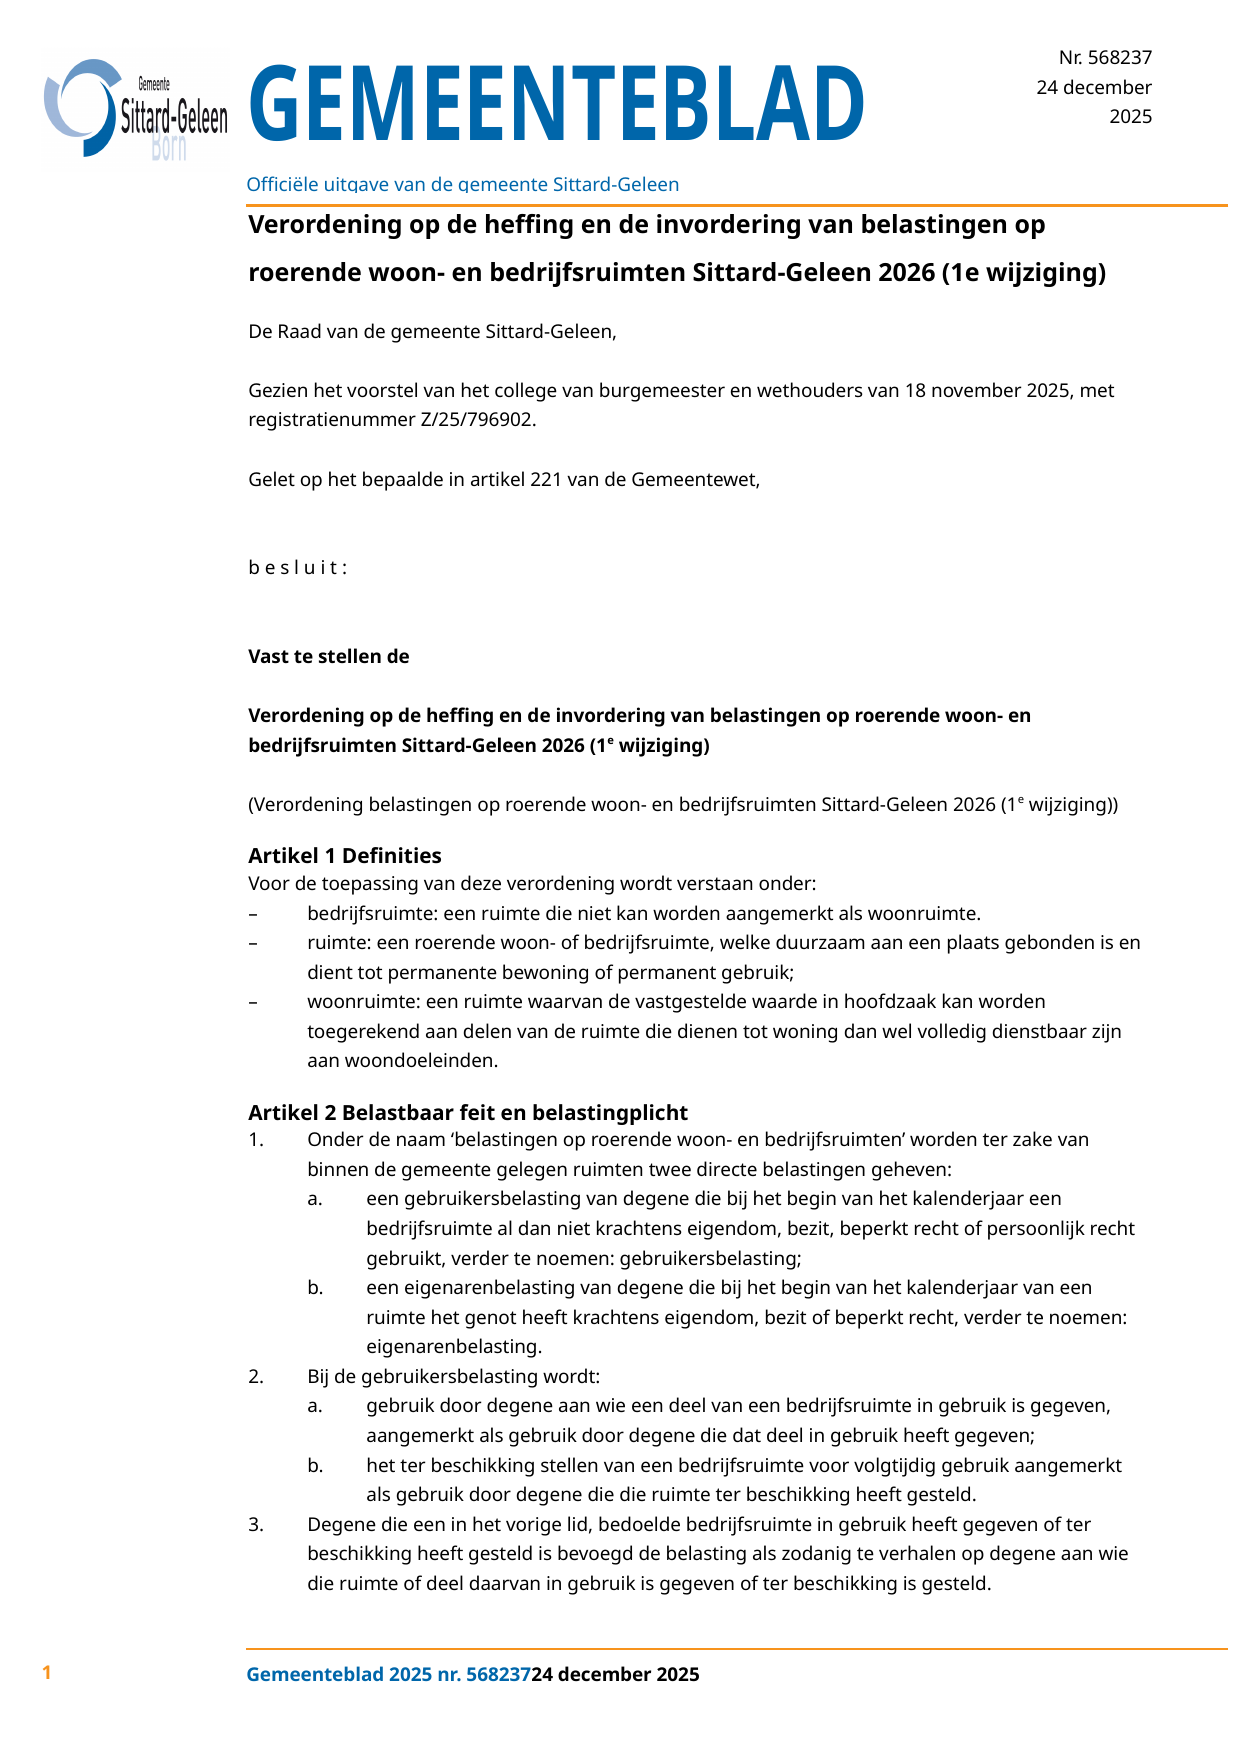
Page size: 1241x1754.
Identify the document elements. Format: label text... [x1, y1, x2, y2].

text b e s l u i t : [248, 554, 1152, 580]
text Gelet op het bepaalde in artikel 221 van de Gemeentewet, [248, 466, 1152, 492]
text Gezien het voorstel van het college van burgemeester en wethouders van 18 november 2025, met registratienummer Z/25/796902. [248, 377, 1152, 432]
list ruimte: een roerende woon- of bedrijfsruimte, welke duurzaam aan een plaats gebonden is en dient tot permanente bewoning of permanent gebruik; [248, 929, 1152, 984]
list Onder de naam ‘belastingen op roerende woon- en bedrijfsruimten’ worden ter zake van binnen de gemeente gelegen ruimten twee directe belastingen geheven: [248, 1126, 1152, 1182]
text Verordening op de heffing en de invordering van belastingen op roerende woon- en bedrijfsruimten Sittard-Geleen 2026 (1e wijziging) [248, 702, 1152, 758]
text Vast te stellen de [248, 643, 1152, 669]
list woonruimte: een ruimte waarvan de vastgestelde waarde in hoofdzaak kan worden toegerekend aan delen van de ruimte die dienen tot woning dan wel volledig dienstbaar zijn aan woondoeleinden. [248, 988, 1152, 1073]
list bedrijfsruimte: een ruimte die niet kan worden aangemerkt als woonruimte. [248, 900, 1152, 925]
text Artikel 2 Belastbaar feit en belastingplicht [248, 1098, 1152, 1126]
list een gebruikersbelasting van degene die bij het begin van het kalenderjaar een bedrijfsruimte al dan niet krachtens eigendom, bezit, beperkt recht of persoonlijk recht gebruikt, verder te noemen: gebruikersbelasting; [307, 1186, 1152, 1271]
list gebruik door degene aan wie een deel van een bedrijfsruimte in gebruik is gegeven, aangemerkt als gebruik door degene die dat deel in gebruik heeft gegeven; [307, 1393, 1152, 1448]
list het ter beschikking stellen van een bedrijfsruimte voor volgtijdig gebruik aangemerkt als gebruik door degene die die ruimte ter beschikking heeft gesteld. [307, 1452, 1152, 1507]
text De Raad van de gemeente Sittard-Geleen, [248, 318, 1152, 344]
text Verordening op de heffing en de invordering van belastingen op roerende woon- en bedrijfsruimten Sittard-Geleen 2026 (1e wijziging) [248, 207, 1152, 288]
list Degene die een in het vorige lid, bedoelde bedrijfsruimte in gebruik heeft gegeven of ter beschikking heeft gesteld is bevoegd de belasting als zodanig te verhalen op degene aan wie die ruimte of deel daarvan in gebruik is gegeven of ter beschikking is gesteld. [248, 1511, 1152, 1596]
list een eigenarenbelasting van degene die bij het begin van het kalenderjaar van een ruimte het genot heeft krachtens eigendom, bezit of beperkt recht, verder te noemen: eigenarenbelasting. [307, 1274, 1152, 1359]
picture [41, 47, 231, 172]
list Bij de gebruikersbelasting wordt: [248, 1363, 1152, 1389]
text Artikel 1 Definities [248, 842, 1152, 870]
text (Verordening belastingen op roerende woon- en bedrijfsruimten Sittard-Geleen 2026 (1e wijziging)) [248, 791, 1152, 817]
text Voor de toepassing van deze verordening wordt verstaan onder: [248, 870, 1152, 896]
